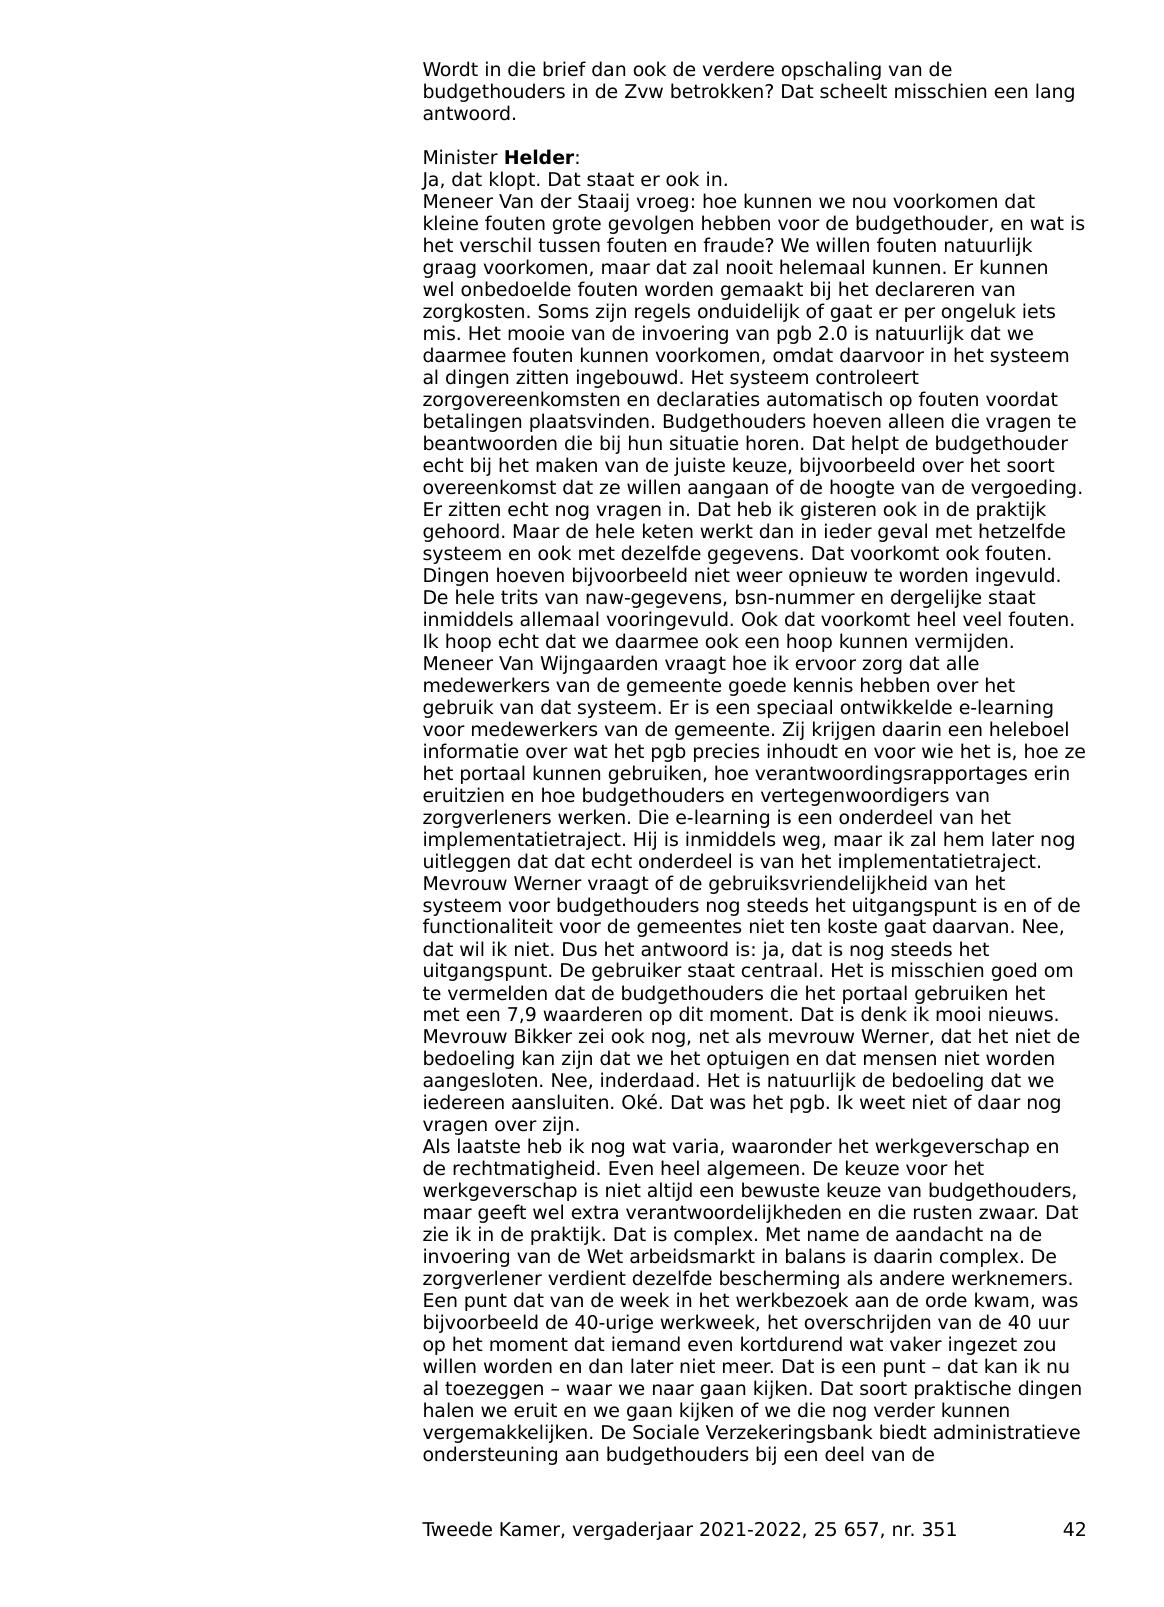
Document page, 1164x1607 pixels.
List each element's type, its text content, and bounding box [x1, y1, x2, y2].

text Wordt in die brief dan ook de verdere opschaling van de budgethouders in de Zvw betrokken? Dat scheelt misschien een lang antwoord. [422, 59, 1087, 125]
text Meneer Van der Staaij vroeg: hoe kunnen we nou voorkomen dat kleine fouten grote gevolgen hebben voor de budgethouder, en wat is het verschil tussen fouten en fraude? We willen fouten natuurlijk graag voorkomen, maar dat zal nooit helemaal kunnen. Er kunnen wel onbedoelde fouten worden gemaakt bij het declareren van zorgkosten. Soms zijn regels onduidelijk of gaat er per ongeluk iets mis. Het mooie van de invoering van pgb 2.0 is natuurlijk dat we daarmee fouten kunnen voorkomen, omdat daarvoor in het systeem al dingen zitten ingebouwd. Het systeem controleert zorgovereenkomsten en declaraties automatisch op fouten voordat betalingen plaatsvinden. Budgethouders hoeven alleen die vragen te beantwoorden die bij hun situatie horen. Dat helpt de budgethouder echt bij het maken van de juiste keuze, bijvoorbeeld over het soort overeenkomst dat ze willen aangaan of de hoogte van de vergoeding. Er zitten echt nog vragen in. Dat heb ik gisteren ook in de praktijk gehoord. Maar de hele keten werkt dan in ieder geval met hetzelfde systeem en ook met dezelfde gegevens. Dat voorkomt ook fouten. Dingen hoeven bijvoorbeeld niet weer opnieuw te worden ingevuld. De hele trits van naw-gegevens, bsn-nummer en dergelijke staat inmiddels allemaal vooringevuld. Ook dat voorkomt heel veel fouten. Ik hoop echt dat we daarmee ook een hoop kunnen vermijden. [422, 191, 1087, 653]
text Minister Helder: [422, 147, 1087, 169]
text Ja, dat klopt. Dat staat er ook in. [422, 169, 1087, 191]
text Als laatste heb ik nog wat varia, waaronder het werkgeverschap en de rechtmatigheid. Even heel algemeen. De keuze voor het werkgeverschap is niet altijd een bewuste keuze van budgethouders, maar geeft wel extra verantwoordelijkheden en die rusten zwaar. Dat zie ik in de praktijk. Dat is complex. Met name de aandacht na de invoering van de Wet arbeidsmarkt in balans is daarin complex. De zorgverlener verdient dezelfde bescherming als andere werknemers. Een punt dat van de week in het werkbezoek aan de orde kwam, was bijvoorbeeld de 40-urige werkweek, het overschrijden van de 40 uur op het moment dat iemand even kortdurend wat vaker ingezet zou willen worden en dan later niet meer. Dat is een punt – dat kan ik nu al toezeggen – waar we naar gaan kijken. Dat soort praktische dingen halen we eruit en we gaan kijken of we die nog verder kunnen vergemakkelijken. De Sociale Verzekeringsbank biedt administratieve ondersteuning aan budgethouders bij een deel van de [422, 1136, 1087, 1466]
text Meneer Van Wijngaarden vraagt hoe ik ervoor zorg dat alle medewerkers van de gemeente goede kennis hebben over het gebruik van dat systeem. Er is een speciaal ontwikkelde e-learning voor medewerkers van de gemeente. Zij krijgen daarin een heleboel informatie over wat het pgb precies inhoudt en voor wie het is, hoe ze het portaal kunnen gebruiken, hoe verantwoordingsrapportages erin eruitzien en hoe budgethouders en vertegenwoordigers van zorgverleners werken. Die e-learning is een onderdeel van het implementatietraject. Hij is inmiddels weg, maar ik zal hem later nog uitleggen dat dat echt onderdeel is van het implementatietraject. [422, 653, 1087, 872]
text Mevrouw Werner vraagt of de gebruiksvriendelijkheid van het systeem voor budgethouders nog steeds het uitgangspunt is en of de functionaliteit voor de gemeentes niet ten koste gaat daarvan. Nee, dat wil ik niet. Dus het antwoord is: ja, dat is nog steeds het uitgangspunt. De gebruiker staat centraal. Het is misschien goed om te vermelden dat de budgethouders die het portaal gebruiken het met een 7,9 waarderen op dit moment. Dat is denk ik mooi nieuws. Mevrouw Bikker zei ook nog, net als mevrouw Werner, dat het niet de bedoeling kan zijn dat we het optuigen en dat mensen niet worden aangesloten. Nee, inderdaad. Het is natuurlijk de bedoeling dat we iedereen aansluiten. Oké. Dat was het pgb. Ik weet niet of daar nog vragen over zijn. [422, 872, 1087, 1136]
